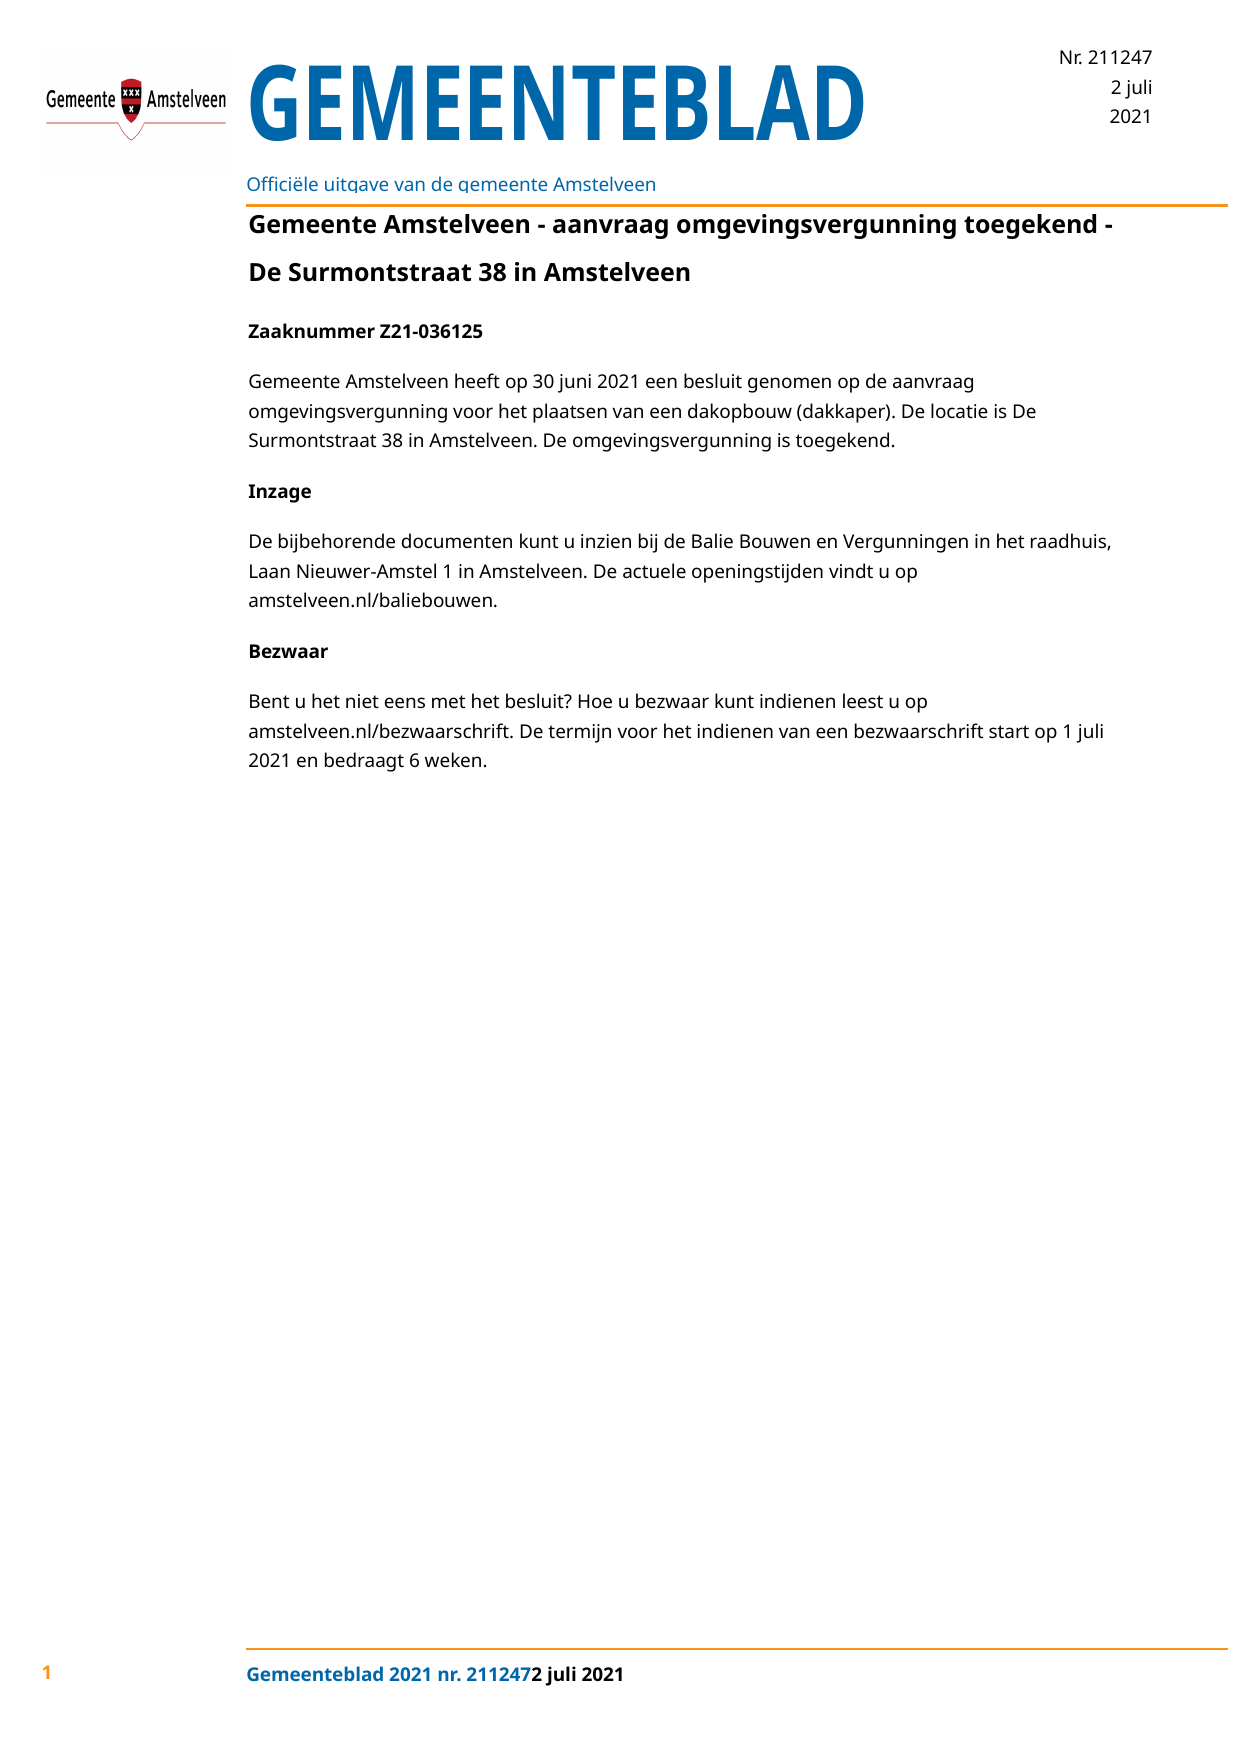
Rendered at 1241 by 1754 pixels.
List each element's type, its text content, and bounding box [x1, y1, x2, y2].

text Bent u het niet eens met het besluit? Hoe u bezwaar kunt indienen leest u op amstelveen.nl/bezwaarschrift. De termijn voor het indienen van een bezwaarschrift start op 1 juli 2021 en bedraagt 6 weken. [248, 688, 1152, 773]
picture [41, 47, 231, 172]
text Inzage [248, 478, 1152, 504]
text Bezwaar [248, 638, 1152, 664]
text Gemeente Amstelveen heeft op 30 juni 2021 een besluit genomen op de aanvraag omgevingsvergunning voor het plaatsen van een dakopbouw (dakkaper). De locatie is De Surmontstraat 38 in Amstelveen. De omgevingsvergunning is toegekend. [248, 368, 1152, 453]
text Gemeente Amstelveen - aanvraag omgevingsvergunning toegekend - De Surmontstraat 38 in Amstelveen [248, 207, 1152, 288]
text De bijbehorende documenten kunt u inzien bij de Balie Bouwen en Vergunningen in het raadhuis, Laan Nieuwer-Amstel 1 in Amstelveen. De actuele openingstijden vindt u op amstelveen.nl/baliebouwen. [248, 528, 1152, 613]
text Zaaknummer Z21-036125 [248, 318, 1152, 344]
